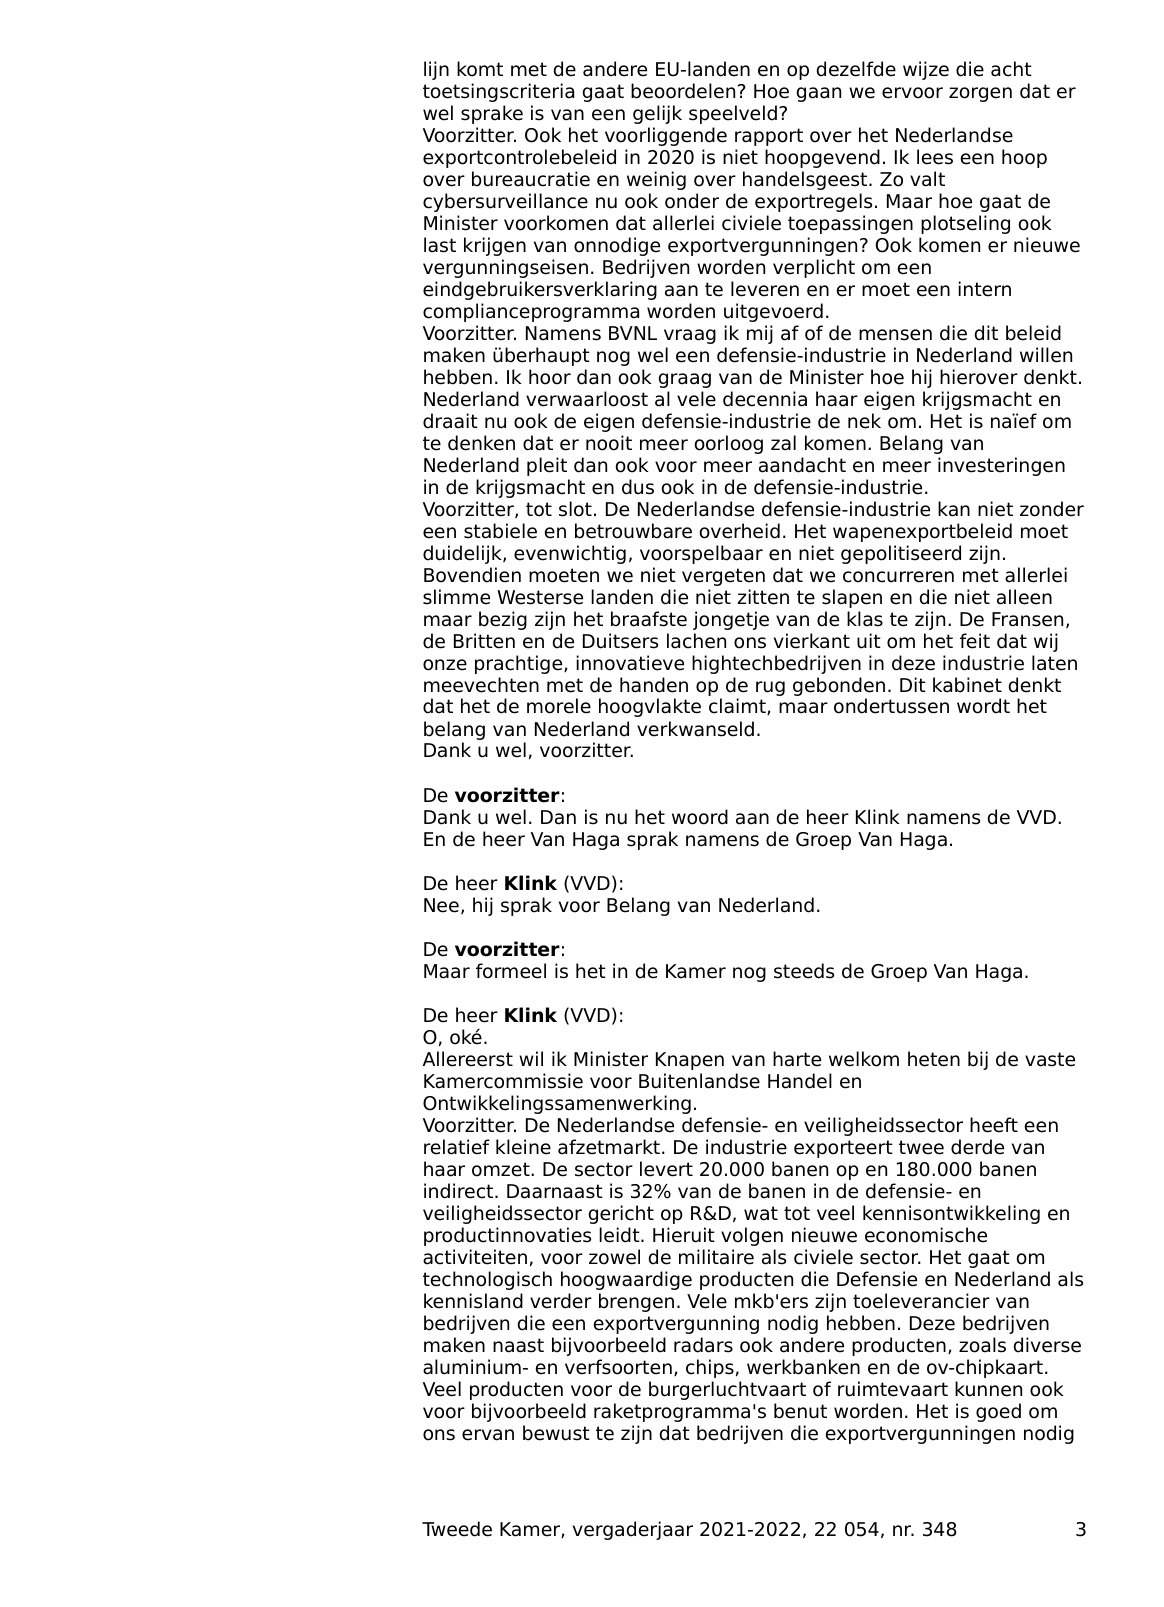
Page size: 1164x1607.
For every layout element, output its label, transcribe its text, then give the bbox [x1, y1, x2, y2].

text Voorzitter. De Nederlandse defensie- en veiligheidssector heeft een relatief kleine afzetmarkt. De industrie exporteert twee derde van haar omzet. De sector levert 20.000 banen op en 180.000 banen indirect. Daarnaast is 32% van de banen in de defensie- en veiligheidssector gericht op R&D, wat tot veel kennisontwikkeling en productinnovaties leidt. Hieruit volgen nieuwe economische activiteiten, voor zowel de militaire als civiele sector. Het gaat om technologisch hoogwaardige producten die Defensie en Nederland als kennisland verder brengen. Vele mkb'ers zijn toeleverancier van bedrijven die een exportvergunning nodig hebben. Deze bedrijven maken naast bijvoorbeeld radars ook andere producten, zoals diverse aluminium- en verfsoorten, chips, werkbanken en de ov-chipkaart. Veel producten voor de burgerluchtvaart of ruimtevaart kunnen ook voor bijvoorbeeld raketprogramma's benut worden. Het is goed om ons ervan bewust te zijn dat bedrijven die exportvergunningen nodig [422, 1115, 1087, 1444]
text De heer Klink (VVD): [422, 1005, 1087, 1027]
text Voorzitter. Ook het voorliggende rapport over het Nederlandse exportcontrolebeleid in 2020 is niet hoopgevend. Ik lees een hoop over bureaucratie en weinig over handelsgeest. Zo valt cybersurveillance nu ook onder de exportregels. Maar hoe gaat de Minister voorkomen dat allerlei civiele toepassingen plotseling ook last krijgen van onnodige exportvergunningen? Ook komen er nieuwe vergunningseisen. Bedrijven worden verplicht om een eindgebruikersverklaring aan te leveren en er moet een intern complianceprogramma worden uitgevoerd. [422, 125, 1087, 323]
text Maar formeel is het in de Kamer nog steeds de Groep Van Haga. [422, 961, 1087, 983]
text Nee, hij sprak voor Belang van Nederland. [422, 895, 1087, 917]
text Voorzitter, tot slot. De Nederlandse defensie-industrie kan niet zonder een stabiele en betrouwbare overheid. Het wapenexportbeleid moet duidelijk, evenwichtig, voorspelbaar en niet gepolitiseerd zijn. Bovendien moeten we niet vergeten dat we concurreren met allerlei slimme Westerse landen die niet zitten te slapen en die niet alleen maar bezig zijn het braafste jongetje van de klas te zijn. De Fransen, de Britten en de Duitsers lachen ons vierkant uit om het feit dat wij onze prachtige, innovatieve hightechbedrijven in deze industrie laten meevechten met de handen op de rug gebonden. Dit kabinet denkt dat het de morele hoogvlakte claimt, maar ondertussen wordt het belang van Nederland verkwanseld. [422, 499, 1087, 740]
text lijn komt met de andere EU-landen en op dezelfde wijze die acht toetsingscriteria gaat beoordelen? Hoe gaan we ervoor zorgen dat er wel sprake is van een gelijk speelveld? [422, 59, 1087, 125]
text De heer Klink (VVD): [422, 873, 1087, 895]
text Allereerst wil ik Minister Knapen van harte welkom heten bij de vaste Kamercommissie voor Buitenlandse Handel en Ontwikkelingssamenwerking. [422, 1049, 1087, 1115]
text Voorzitter. Namens BVNL vraag ik mij af of de mensen die dit beleid maken überhaupt nog wel een defensie-industrie in Nederland willen hebben. Ik hoor dan ook graag van de Minister hoe hij hierover denkt. Nederland verwaarloost al vele decennia haar eigen krijgsmacht en draait nu ook de eigen defensie-industrie de nek om. Het is naïef om te denken dat er nooit meer oorloog zal komen. Belang van Nederland pleit dan ook voor meer aandacht en meer investeringen in de krijgsmacht en dus ook in de defensie-industrie. [422, 323, 1087, 499]
text De voorzitter: [422, 939, 1087, 961]
text O, oké. [422, 1027, 1087, 1049]
text Dank u wel, voorzitter. [422, 740, 1087, 762]
text De voorzitter: [422, 784, 1087, 807]
text Dank u wel. Dan is nu het woord aan de heer Klink namens de VVD. En de heer Van Haga sprak namens de Groep Van Haga. [422, 807, 1087, 851]
